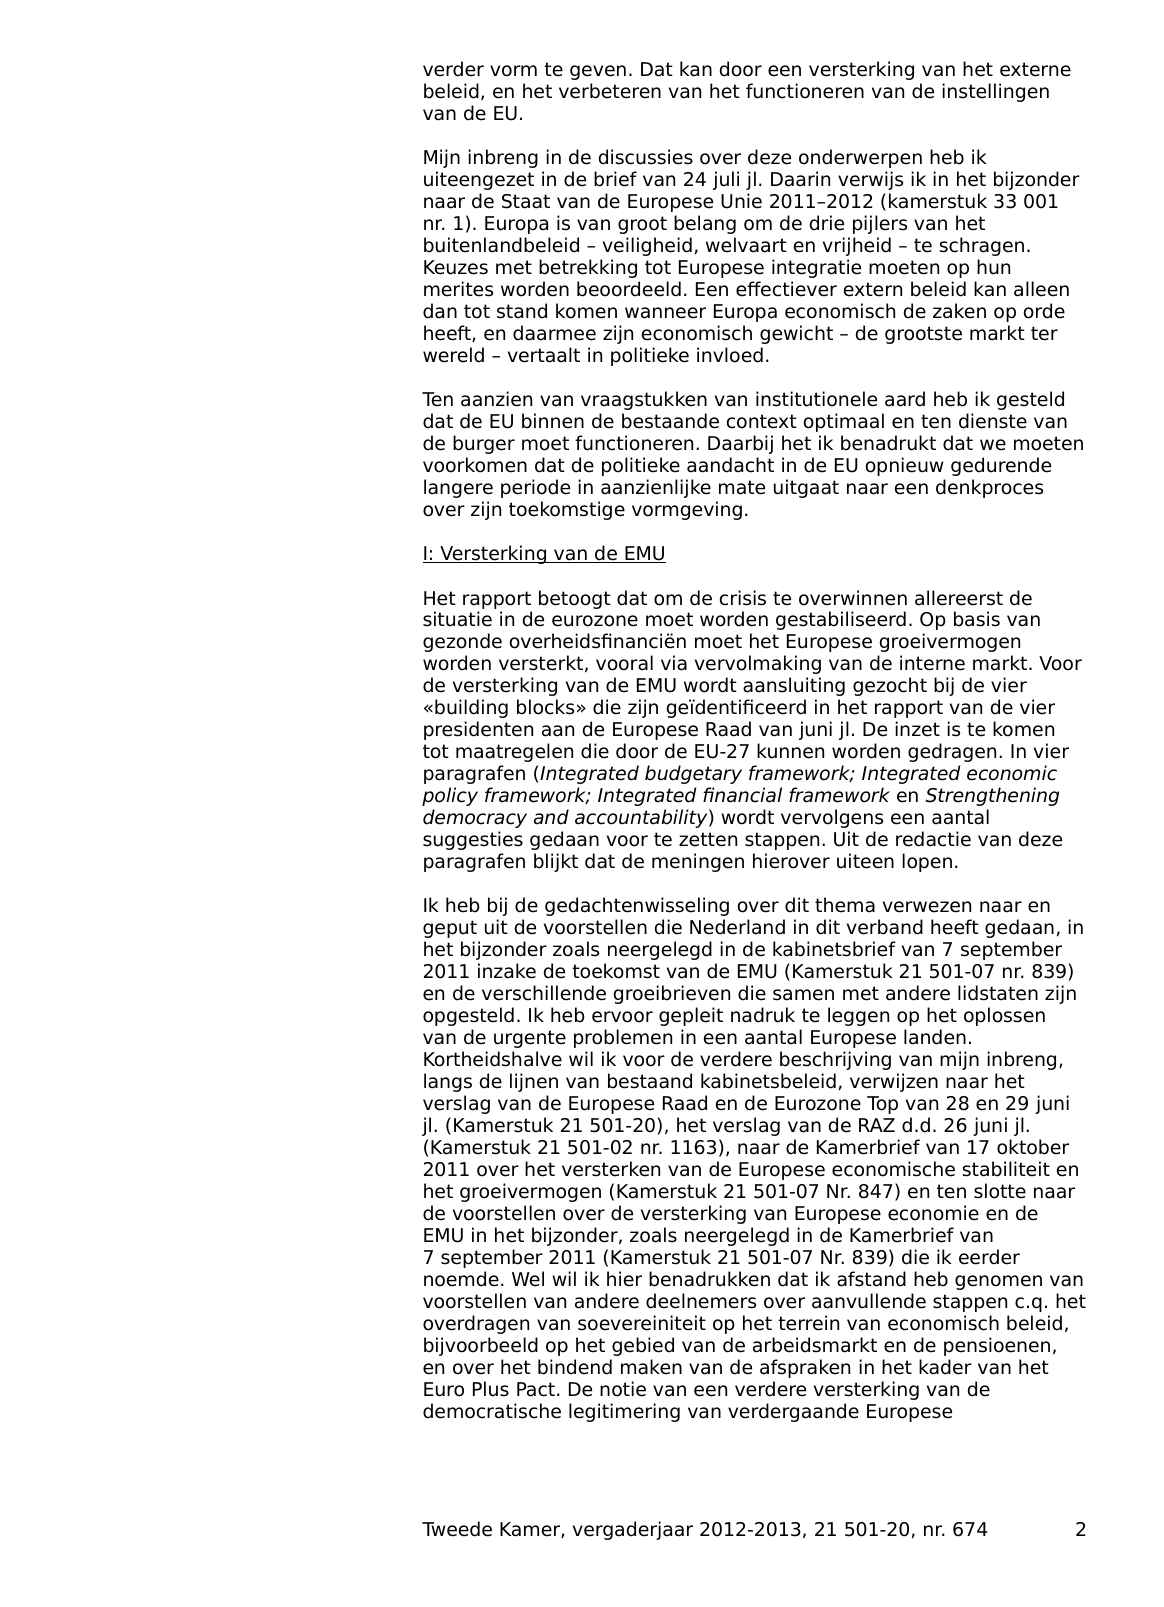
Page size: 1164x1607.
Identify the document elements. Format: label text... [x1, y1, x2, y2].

text Het rapport betoogt dat om de crisis te overwinnen allereerst de situatie in de eurozone moet worden gestabiliseerd. Op basis van gezonde overheidsfinanciën moet het Europese groeivermogen worden versterkt, vooral via vervolmaking van de interne markt. Voor de versterking van de EMU wordt aansluiting gezocht bij de vier «building blocks» die zijn geïdentificeerd in het rapport van de vier presidenten aan de Europese Raad van juni jl. De inzet is te komen tot maatregelen die door de EU-27 kunnen worden gedragen. In vier paragrafen (Integrated budgetary framework; Integrated economic policy framework; Integrated financial framework en Strengthening democracy and accountability) wordt vervolgens een aantal suggesties gedaan voor te zetten stappen. Uit de redactie van deze paragrafen blijkt dat de meningen hierover uiteen lopen. [422, 587, 1087, 873]
text verder vorm te geven. Dat kan door een versterking van het externe beleid, en het verbeteren van het functioneren van de instellingen van de EU. [422, 59, 1087, 125]
subtitle I: Versterking van de EMU [422, 543, 1087, 565]
text Ten aanzien van vraagstukken van institutionele aard heb ik gesteld dat de EU binnen de bestaande context optimaal en ten dienste van de burger moet functioneren. Daarbij het ik benadrukt dat we moeten voorkomen dat de politieke aandacht in de EU opnieuw gedurende langere periode in aanzienlijke mate uitgaat naar een denkproces over zijn toekomstige vormgeving. [422, 389, 1087, 521]
text Mijn inbreng in de discussies over deze onderwerpen heb ik uiteengezet in de brief van 24 juli jl. Daarin verwijs ik in het bijzonder naar de Staat van de Europese Unie 2011–2012 (kamerstuk 33 001 nr. 1). Europa is van groot belang om de drie pijlers van het buitenlandbeleid – veiligheid, welvaart en vrijheid – te schragen. Keuzes met betrekking tot Europese integratie moeten op hun merites worden beoordeeld. Een effectiever extern beleid kan alleen dan tot stand komen wanneer Europa economisch de zaken op orde heeft, en daarmee zijn economisch gewicht – de grootste markt ter wereld – vertaalt in politieke invloed. [422, 147, 1087, 367]
text Ik heb bij de gedachtenwisseling over dit thema verwezen naar en geput uit de voorstellen die Nederland in dit verband heeft gedaan, in het bijzonder zoals neergelegd in de kabinetsbrief van 7 september 2011 inzake de toekomst van de EMU (Kamerstuk 21 501-07 nr. 839) en de verschillende groeibrieven die samen met andere lidstaten zijn opgesteld. Ik heb ervoor gepleit nadruk te leggen op het oplossen van de urgente problemen in een aantal Europese landen. Kortheidshalve wil ik voor de verdere beschrijving van mijn inbreng, langs de lijnen van bestaand kabinetsbeleid, verwijzen naar het verslag van de Europese Raad en de Eurozone Top van 28 en 29 juni jl. (Kamerstuk 21 501-20), het verslag van de RAZ d.d. 26 juni jl. (Kamerstuk 21 501-02 nr. 1163), naar de Kamerbrief van 17 oktober 2011 over het versterken van de Europese economische stabiliteit en het groeivermogen (Kamerstuk 21 501-07 Nr. 847) en ten slotte naar de voorstellen over de versterking van Europese economie en de EMU in het bijzonder, zoals neergelegd in de Kamerbrief van 7 september 2011 (Kamerstuk 21 501-07 Nr. 839) die ik eerder noemde. Wel wil ik hier benadrukken dat ik afstand heb genomen van voorstellen van andere deelnemers over aanvullende stappen c.q. het overdragen van soevereiniteit op het terrein van economisch beleid, bijvoorbeeld op het gebied van de arbeidsmarkt en de pensioenen, en over het bindend maken van de afspraken in het kader van het Euro Plus Pact. De notie van een verdere versterking van de democratische legitimering van verdergaande Europese [422, 895, 1087, 1423]
